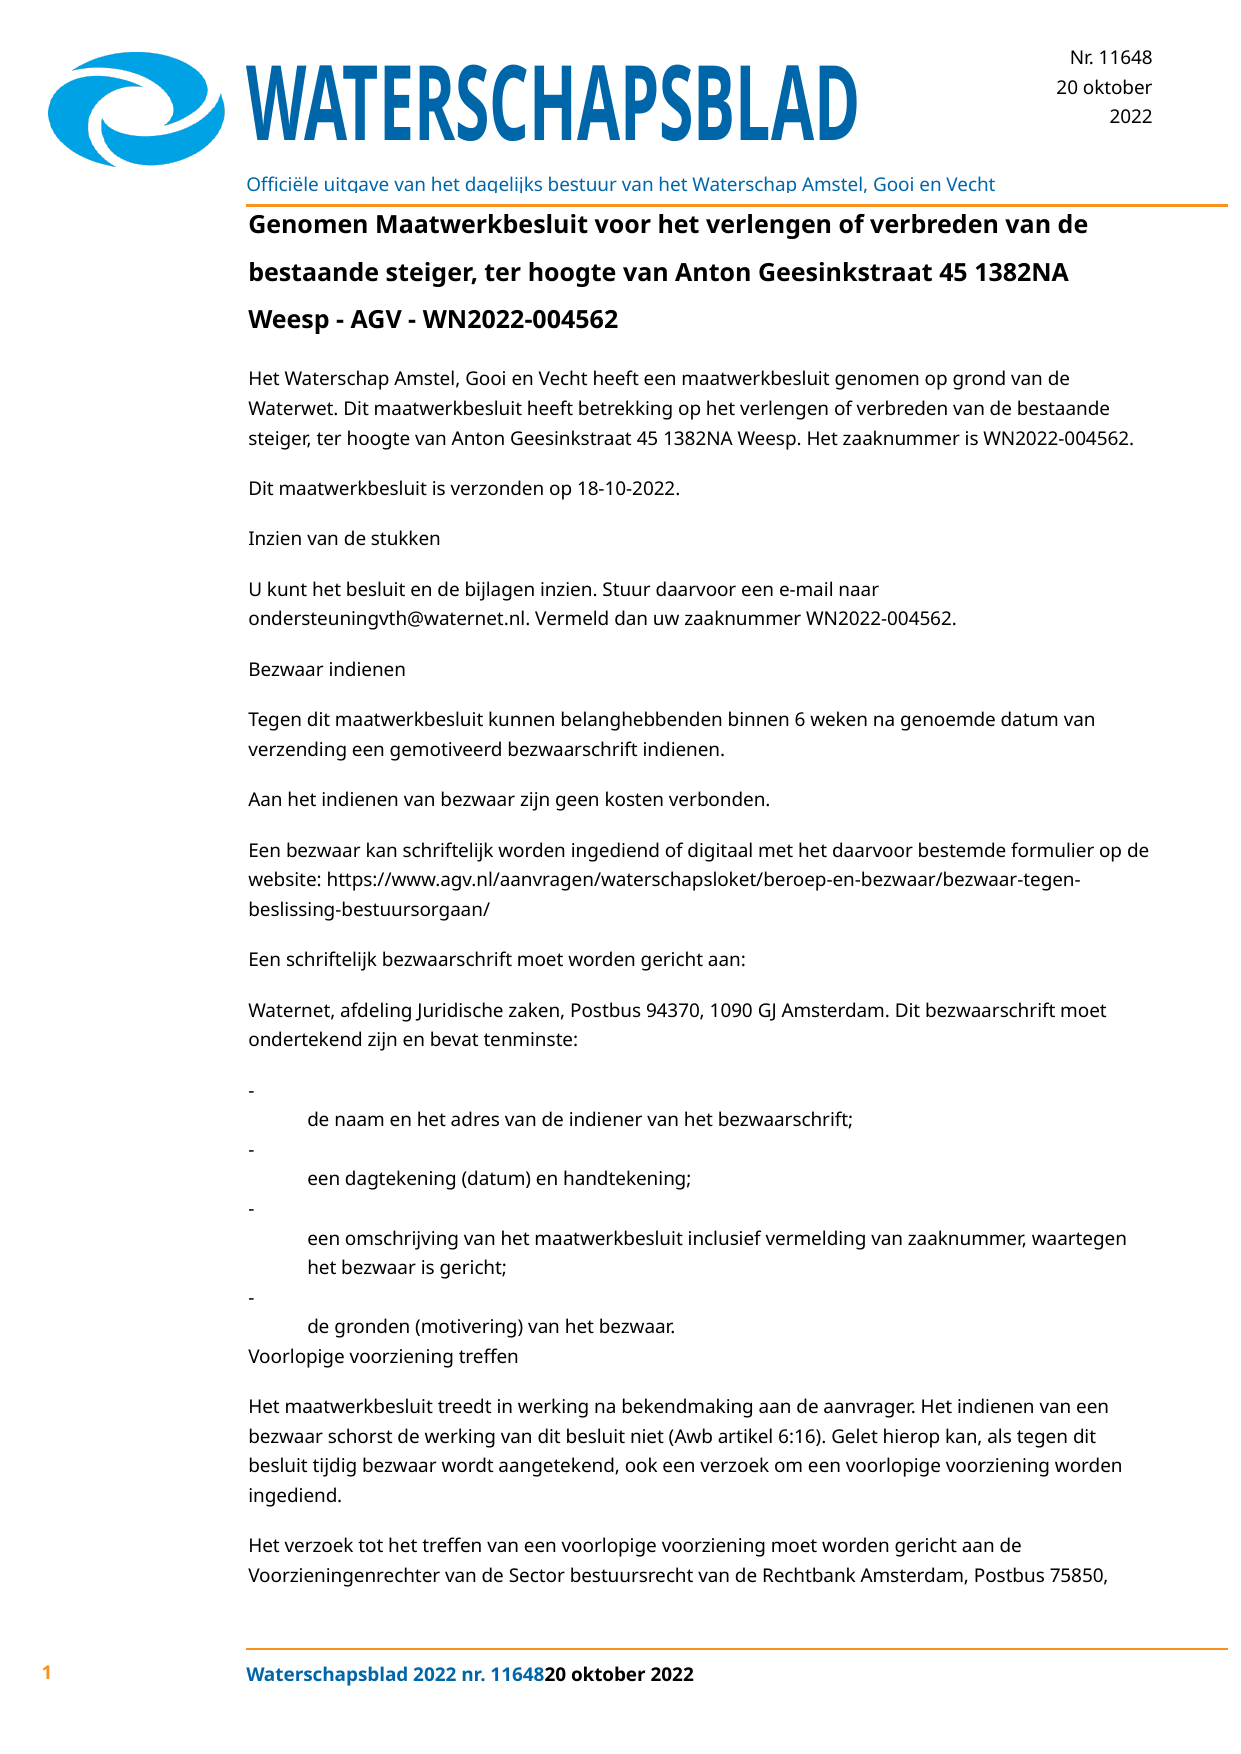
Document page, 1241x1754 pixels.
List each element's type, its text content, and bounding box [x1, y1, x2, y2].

text Een bezwaar kan schriftelijk worden ingediend of digitaal met het daarvoor bestemde formulier op de website: https://www.agv.nl/aanvragen/waterschapsloket/beroep-en-bezwaar/bezwaar-tegen-beslissing-bestuursorgaan/ [248, 837, 1152, 922]
text U kunt het besluit en de bijlagen inzien. Stuur daarvoor een e-mail naar ondersteuningvth@waternet.nl. Vermeld dan uw zaaknummer WN2022-004562. [248, 576, 1152, 631]
text Het verzoek tot het treffen van een voorlopige voorziening moet worden gericht aan de Voorzieningenrechter van de Sector bestuursrecht van de Rechtbank Amsterdam, Postbus 75850, [248, 1533, 1152, 1588]
list de gronden (motivering) van het bezwaar. [248, 1313, 1152, 1339]
text Aan het indienen van bezwaar zijn geen kosten verbonden. [248, 786, 1152, 812]
text Het Waterschap Amstel, Gooi en Vecht heeft een maatwerkbesluit genomen op grond van de Waterwet. Dit maatwerkbesluit heeft betrekking op het verlengen of verbreden van de bestaande steiger, ter hoogte van Anton Geesinkstraat 45 1382NA Weesp. Het zaaknummer is WN2022-004562. [248, 366, 1152, 450]
picture [41, 47, 231, 172]
text Inzien van de stukken [248, 526, 1152, 551]
list de naam en het adres van de indiener van het bezwaarschrift; [248, 1106, 1152, 1132]
text Een schriftelijk bezwaarschrift moet worden gericht aan: [248, 946, 1152, 972]
text Waternet, afdeling Juridische zaken, Postbus 94370, 1090 GJ Amsterdam. Dit bezwaarschrift moet ondertekend zijn en bevat tenminste: [248, 997, 1152, 1052]
list een omschrijving van het maatwerkbesluit inclusief vermelding van zaaknummer, waartegen het bezwaar is gericht; [248, 1225, 1152, 1280]
text Dit maatwerkbesluit is verzonden op 18-10-2022. [248, 475, 1152, 501]
text Het maatwerkbesluit treedt in werking na bekendmaking aan de aanvrager. Het indienen van een bezwaar schorst de werking van dit besluit niet (Awb artikel 6:16). Gelet hierop kan, als tegen dit besluit tijdig bezwaar wordt aangetekend, ook een verzoek om een voorlopige voorziening worden ingediend. [248, 1393, 1152, 1508]
text Genomen Maatwerkbesluit voor het verlengen of verbreden van de bestaande steiger, ter hoogte van Anton Geesinkstraat 45 1382NA Weesp - AGV - WN2022-004562 [248, 207, 1152, 336]
text Bezwaar indienen [248, 656, 1152, 682]
list een dagtekening (datum) en handtekening; [248, 1166, 1152, 1191]
text Voorlopige voorziening treffen [248, 1343, 1152, 1369]
text Tegen dit maatwerkbesluit kunnen belanghebbenden binnen 6 weken na genoemde datum van verzending een gemotiveerd bezwaarschrift indienen. [248, 706, 1152, 762]
